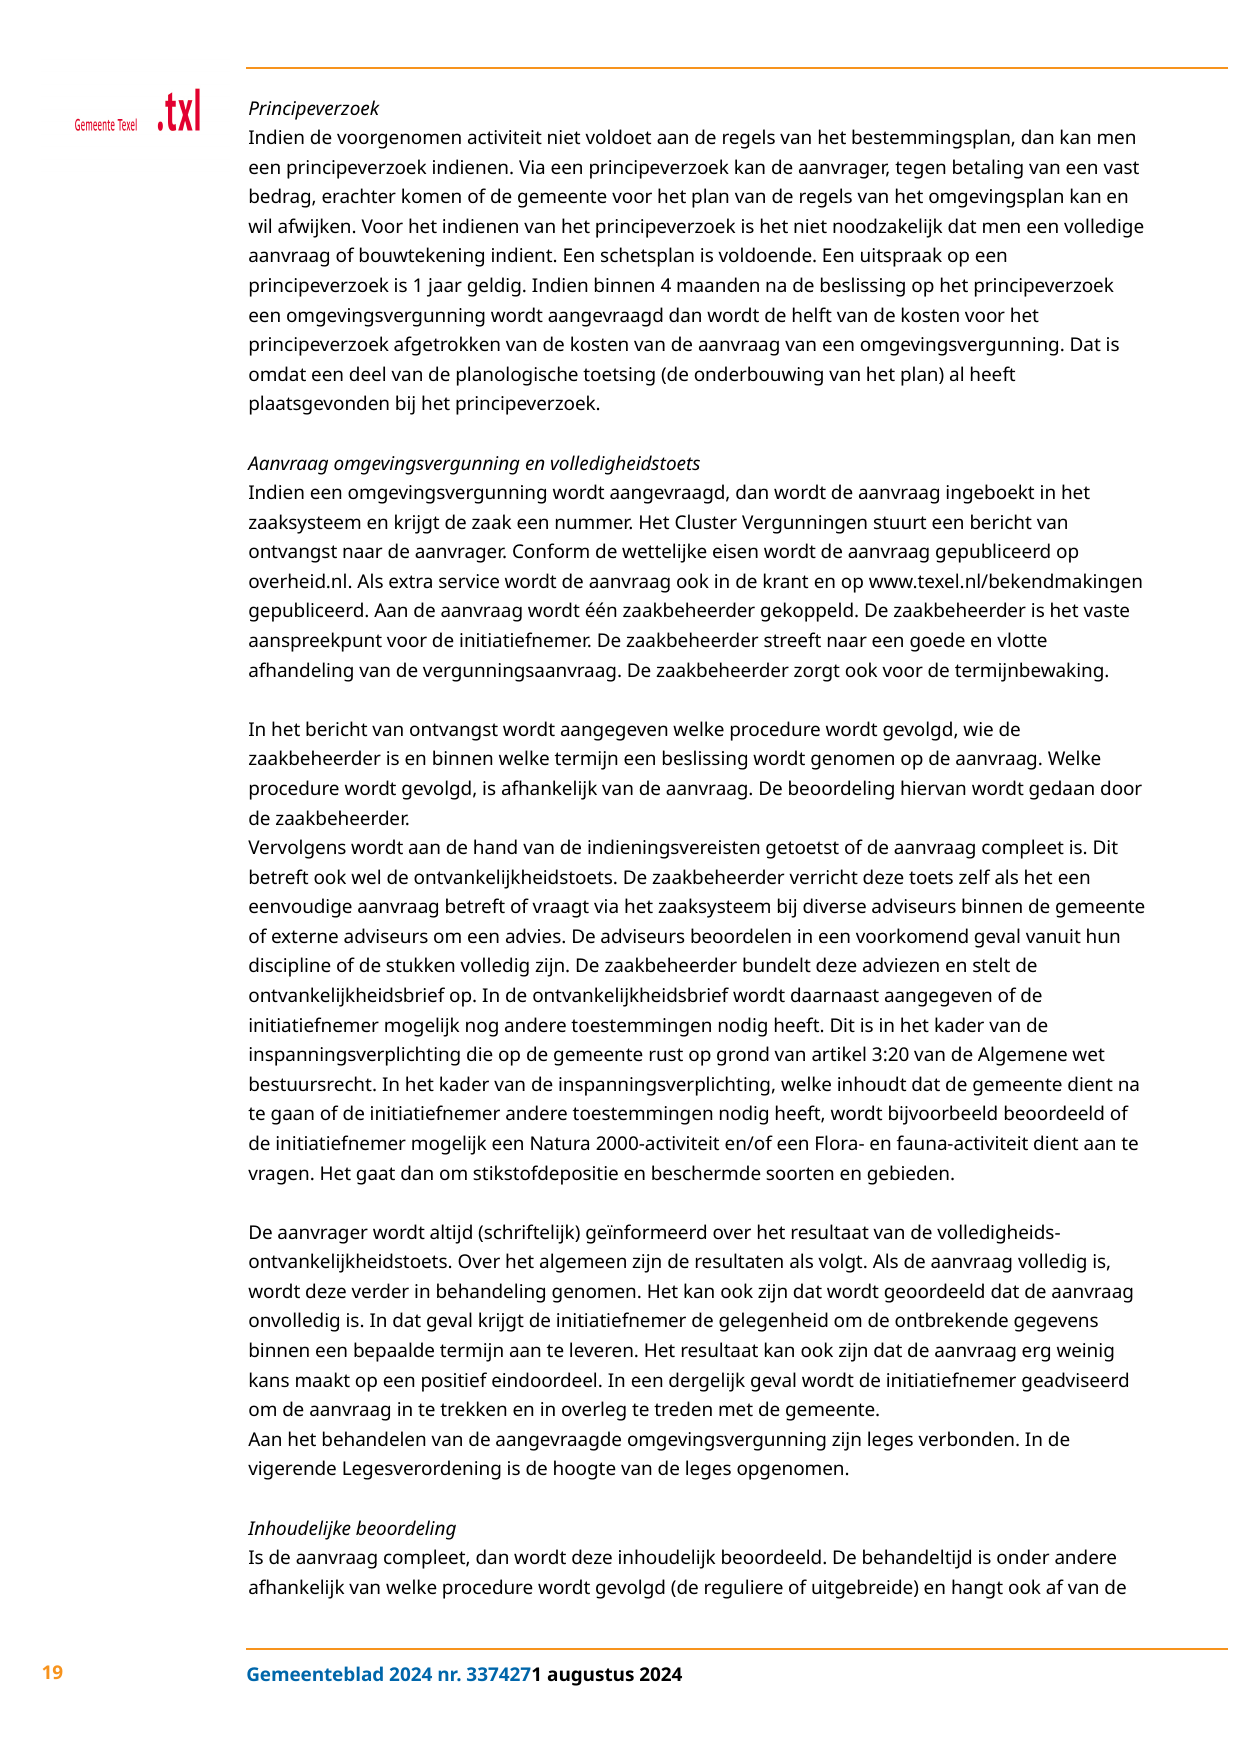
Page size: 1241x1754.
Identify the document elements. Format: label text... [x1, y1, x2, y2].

text Principeverzoek [248, 95, 1152, 121]
text Indien de voorgenomen activiteit niet voldoet aan de regels van het bestemmingsplan, dan kan men een principeverzoek indienen. Via een principeverzoek kan de aanvrager, tegen betaling van een vast bedrag, erachter komen of de gemeente voor het plan van de regels van het omgevingsplan kan en wil afwijken. Voor het indienen van het principeverzoek is het niet noodzakelijk dat men een volledige aanvraag of bouwtekening indient. Een schetsplan is voldoende. Een uitspraak op een principeverzoek is 1 jaar geldig. Indien binnen 4 maanden na de beslissing op het principeverzoek een omgevingsvergunning wordt aangevraagd dan wordt de helft van de kosten voor het principeverzoek afgetrokken van de kosten van de aanvraag van een omgevingsvergunning. Dat is omdat een deel van de planologische toetsing (de onderbouwing van het plan) al heeft plaatsgevonden bij het principeverzoek. [248, 124, 1152, 416]
text Vervolgens wordt aan de hand van de indieningsvereisten getoetst of de aanvraag compleet is. Dit betreft ook wel de ontvankelijkheidstoets. De zaakbeheerder verricht deze toets zelf als het een eenvoudige aanvraag betreft of vraagt via het zaaksysteem bij diverse adviseurs binnen de gemeente of externe adviseurs om een advies. De adviseurs beoordelen in een voorkomend geval vanuit hun discipline of de stukken volledig zijn. De zaakbeheerder bundelt deze adviezen en stelt de ontvankelijkheidsbrief op. In de ontvankelijkheidsbrief wordt daarnaast aangegeven of de initiatiefnemer mogelijk nog andere toestemmingen nodig heeft. Dit is in het kader van de inspanningsverplichting die op de gemeente rust op grond van artikel 3:20 van de Algemene wet bestuursrecht. In het kader van de inspanningsverplichting, welke inhoudt dat de gemeente dient na te gaan of de initiatiefnemer andere toestemmingen nodig heeft, wordt bijvoorbeeld beoordeeld of de initiatiefnemer mogelijk een Natura 2000-activiteit en/of een Flora- en fauna-activiteit dient aan te vragen. Het gaat dan om stikstofdepositie en beschermde soorten en gebieden. [248, 834, 1152, 1186]
text Inhoudelijke beoordeling [248, 1515, 1152, 1541]
text In het bericht van ontvangst wordt aangegeven welke procedure wordt gevolgd, wie de zaakbeheerder is en binnen welke termijn een beslissing wordt genomen op de aanvraag. Welke procedure wordt gevolgd, is afhankelijk van de aanvraag. De beoordeling hiervan wordt gedaan door de zaakbeheerder. [248, 716, 1152, 831]
text Is de aanvraag compleet, dan wordt deze inhoudelijk beoordeeld. De behandeltijd is onder andere afhankelijk van welke procedure wordt gevolgd (de reguliere of uitgebreide) en hangt ook af van de [248, 1544, 1152, 1600]
text Aanvraag omgevingsvergunning en volledigheidstoets [248, 450, 1152, 476]
picture [41, 47, 231, 172]
text Aan het behandelen van de aangevraagde omgevingsvergunning zijn leges verbonden. In de vigerende Legesverordening is de hoogte van de leges opgenomen. [248, 1426, 1152, 1481]
text Indien een omgevingsvergunning wordt aangevraagd, dan wordt de aanvraag ingeboekt in het zaaksysteem en krijgt de zaak een nummer. Het Cluster Vergunningen stuurt een bericht van ontvangst naar de aanvrager. Conform de wettelijke eisen wordt de aanvraag gepubliceerd op overheid.nl. Als extra service wordt de aanvraag ook in de krant en op www.texel.nl/bekendmakingen gepubliceerd. Aan de aanvraag wordt één zaakbeheerder gekoppeld. De zaakbeheerder is het vaste aanspreekpunt voor de initiatiefnemer. De zaakbeheerder streeft naar een goede en vlotte afhandeling van de vergunningsaanvraag. De zaakbeheerder zorgt ook voor de termijnbewaking. [248, 479, 1152, 683]
text De aanvrager wordt altijd (schriftelijk) geïnformeerd over het resultaat van de volledigheids- ontvankelijkheidstoets. Over het algemeen zijn de resultaten als volgt. Als de aanvraag volledig is, wordt deze verder in behandeling genomen. Het kan ook zijn dat wordt geoordeeld dat de aanvraag onvolledig is. In dat geval krijgt de initiatiefnemer de gelegenheid om de ontbrekende gegevens binnen een bepaalde termijn aan te leveren. Het resultaat kan ook zijn dat de aanvraag erg weinig kans maakt op een positief eindoordeel. In een dergelijk geval wordt de initiatiefnemer geadviseerd om de aanvraag in te trekken en in overleg te treden met de gemeente. [248, 1219, 1152, 1422]
